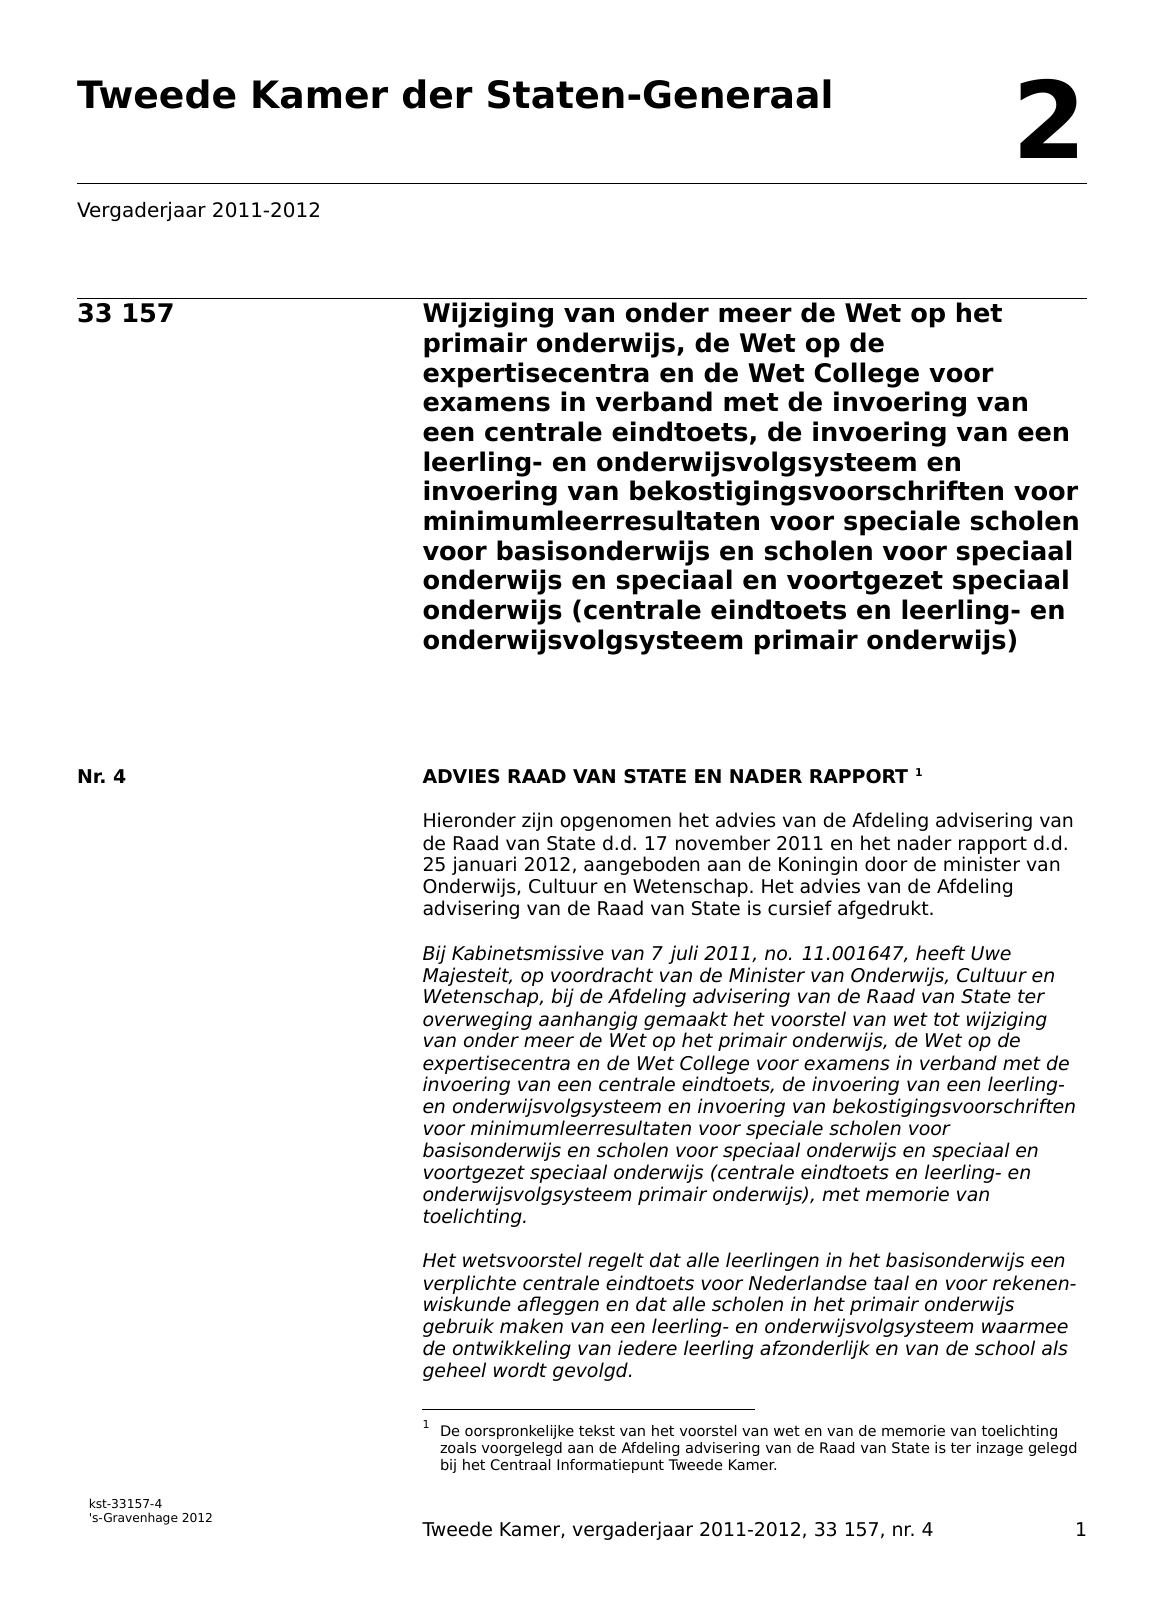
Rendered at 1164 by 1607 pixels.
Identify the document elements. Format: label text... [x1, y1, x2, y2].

subtitle Nr. 4 ADVIES RAAD VAN STATE EN NADER RAPPORT [77, 766, 1087, 788]
table_cell Vergaderjaar 2011-2012 [77, 184, 1087, 298]
table_header Tweede Kamer der Staten-Generaal [77, 59, 886, 183]
subtitle 33 157 Wijziging van onder meer de Wet op het primair onderwijs, de Wet op de expertisecentra en de Wet College voor examens in verband met de invoering van een centrale eindtoets, de invoering van een leerling- en onderwijsvolgsysteem en invoering van bekostigingsvoorschriften voor minimumleerresultaten voor speciale scholen voor basisonderwijs en scholen voor speciaal onderwijs en speciaal en voortgezet speciaal onderwijs (centrale eindtoets en leerling- en onderwijsvolgsysteem primair onderwijs) [77, 299, 1087, 655]
text 's-Gravenhage 2012 [88, 1511, 323, 1525]
table_header 2 [886, 59, 1087, 183]
text kst-33157-4 [88, 1497, 323, 1511]
text Bij Kabinetsmissive van 7 juli 2011, no. 11.001647, heeft Uwe Majesteit, op voordracht van de Minister van Onderwijs, Cultuur en Wetenschap, bij de Afdeling advisering van de Raad van State ter overweging aanhangig gemaakt het voorstel van wet tot wijziging van onder meer de Wet op het primair onderwijs, de Wet op de expertisecentra en de Wet College voor examens in verband met de invoering van een centrale eindtoets, de invoering van een leerling- en onderwijsvolgsysteem en invoering van bekostigingsvoorschriften voor minimumleerresultaten voor speciale scholen voor basisonderwijs en scholen voor speciaal onderwijs en speciaal en voortgezet speciaal onderwijs (centrale eindtoets en leerling- en onderwijsvolgsysteem primair onderwijs), met memorie van toelichting. [422, 942, 1087, 1228]
text De oorspronkelijke tekst van het voorstel van wet en van de memorie van toelichting zoals voorgelegd aan de Afdeling advisering van de Raad van State is ter inzage gelegd bij het Centraal Informatiepunt Tweede Kamer. [422, 1418, 1087, 1474]
text Hieronder zijn opgenomen het advies van de Afdeling advisering van de Raad van State d.d. 17 november 2011 en het nader rapport d.d. 25 januari 2012, aangeboden aan de Koningin door de minister van Onderwijs, Cultuur en Wetenschap. Het advies van de Afdeling advisering van de Raad van State is cursief afgedrukt. [422, 810, 1087, 920]
text Het wetsvoorstel regelt dat alle leerlingen in het basisonderwijs een verplichte centrale eindtoets voor Nederlandse taal en voor rekenen-wiskunde afleggen en dat alle scholen in het primair onderwijs gebruik maken van een leerling- en onderwijsvolgsysteem waarmee de ontwikkeling van iedere leerling afzonderlijk en van de school als geheel wordt gevolgd. [422, 1250, 1087, 1382]
